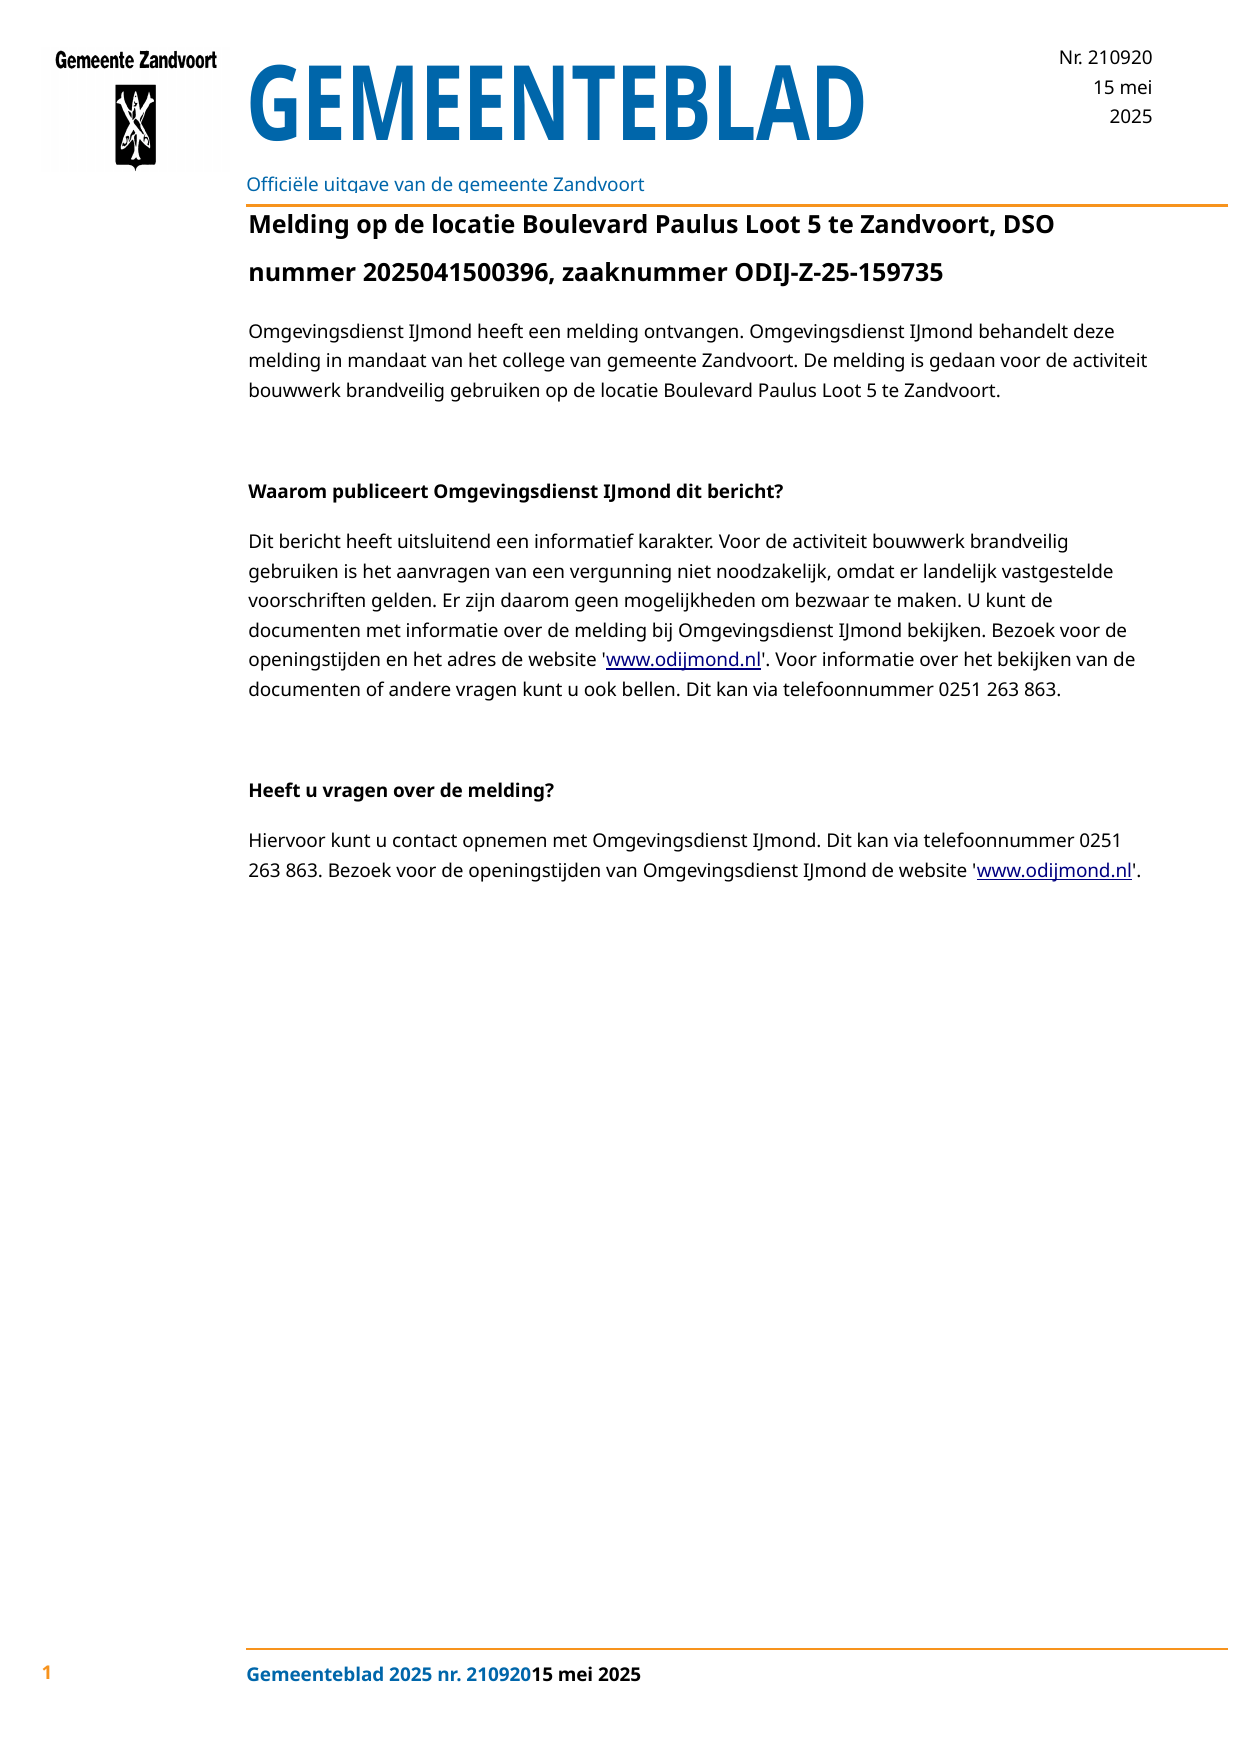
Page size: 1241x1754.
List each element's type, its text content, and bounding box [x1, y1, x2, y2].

text Waarom publiceert Omgevingsdienst IJmond dit bericht? [248, 478, 1152, 504]
text Melding op de locatie Boulevard Paulus Loot 5 te Zandvoort, DSO nummer 2025041500396, zaaknummer ODIJ-Z-25-159735 [248, 207, 1152, 288]
text Hiervoor kunt u contact opnemen met Omgevingsdienst IJmond. Dit kan via telefoonnummer 0251 263 863. Bezoek voor de openingstijden van Omgevingsdienst IJmond de website 'www.odijmond.nl'. [248, 827, 1152, 883]
text Omgevingsdienst IJmond heeft een melding ontvangen. Omgevingsdienst IJmond behandelt deze melding in mandaat van het college van gemeente Zandvoort. De melding is gedaan voor de activiteit bouwwerk brandveilig gebruiken op de locatie Boulevard Paulus Loot 5 te Zandvoort. [248, 318, 1152, 403]
text Dit bericht heeft uitsluitend een informatief karakter. Voor de activiteit bouwwerk brandveilig gebruiken is het aanvragen van een vergunning niet noodzakelijk, omdat er landelijk vastgestelde voorschriften gelden. Er zijn daarom geen mogelijkheden om bezwaar te maken. U kunt de documenten met informatie over de melding bij Omgevingsdienst IJmond bekijken. Bezoek voor de openingstijden en het adres de website 'www.odijmond.nl'. Voor informatie over het bekijken van de documenten of andere vragen kunt u ook bellen. Dit kan via telefoonnummer 0251 263 863. [248, 528, 1152, 702]
text Heeft u vragen over de melding? [248, 777, 1152, 803]
picture [41, 47, 231, 172]
